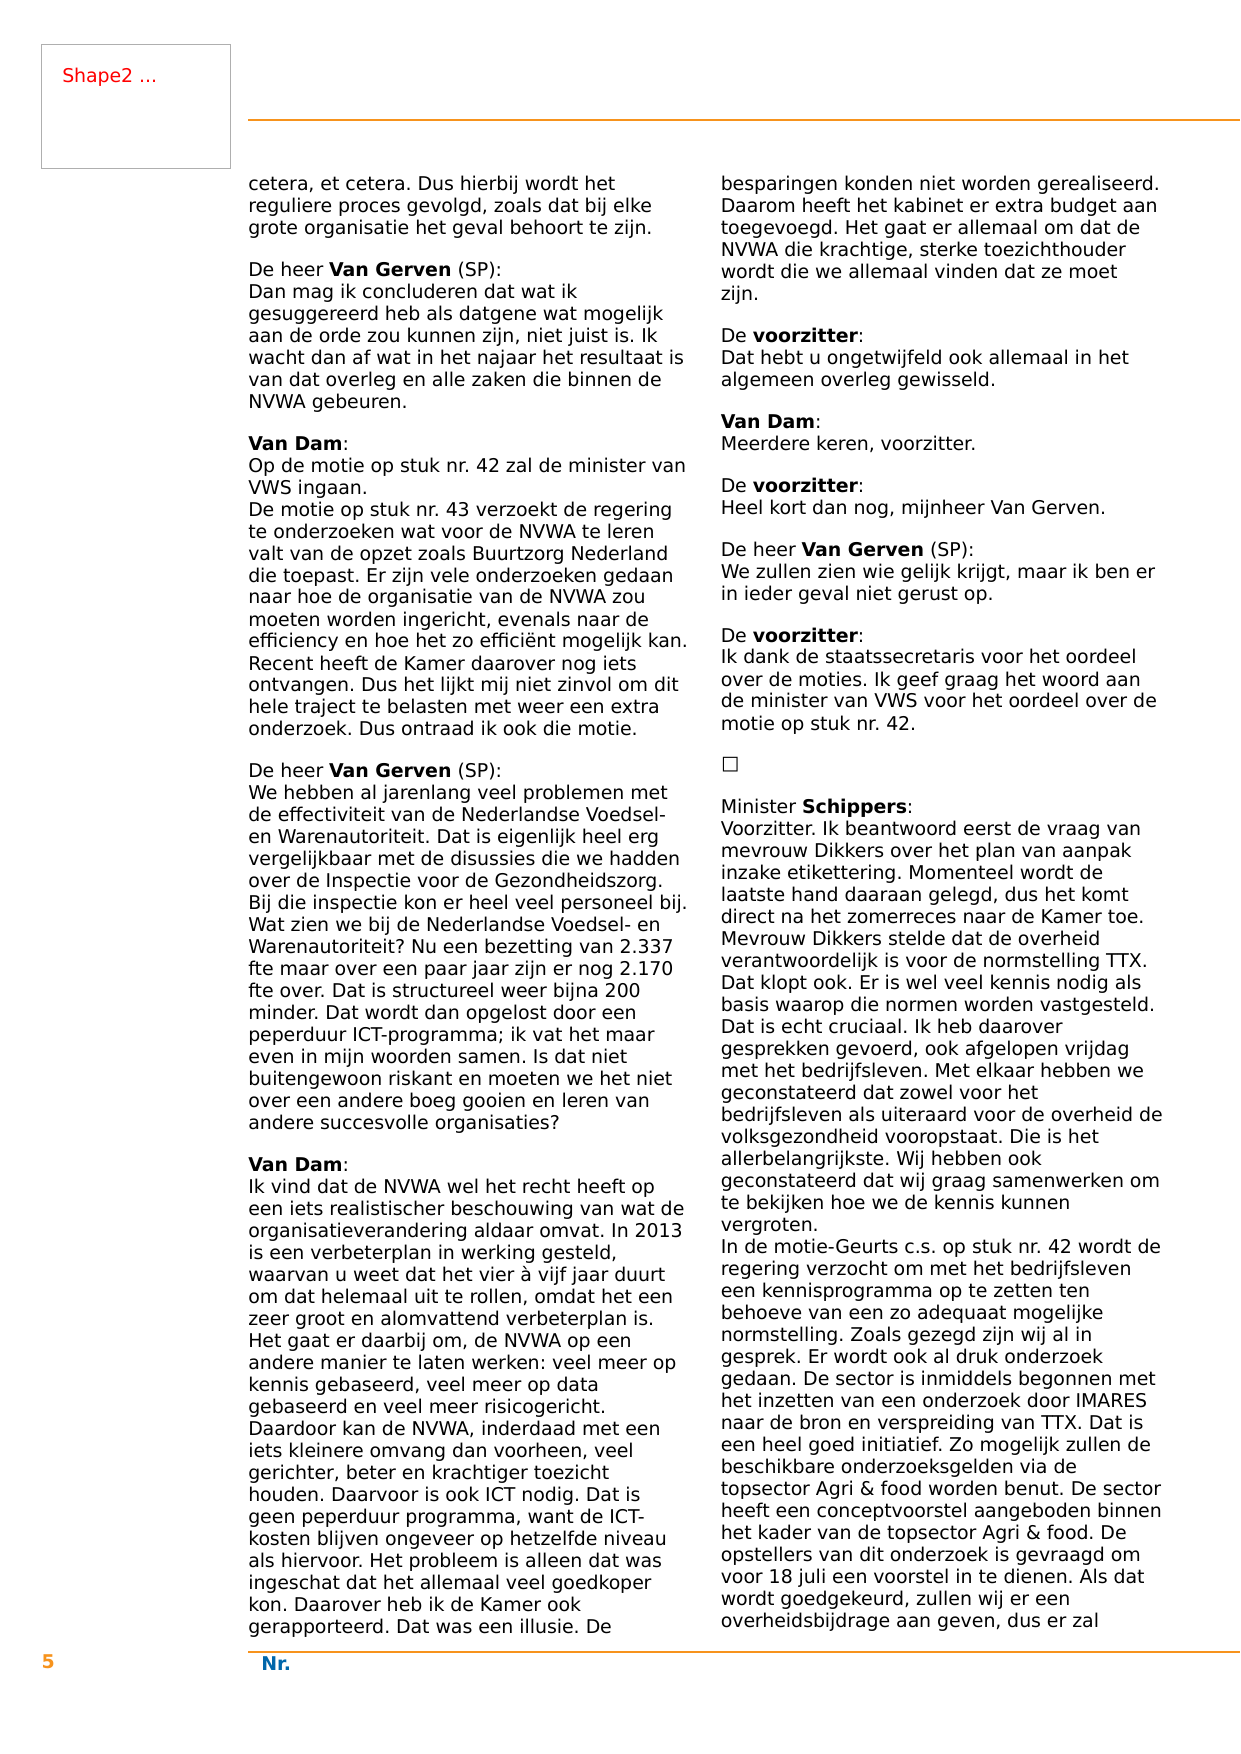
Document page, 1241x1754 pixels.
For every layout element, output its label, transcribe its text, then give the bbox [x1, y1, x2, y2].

text Op de motie op stuk nr. 42 zal de minister van VWS ingaan. [248, 454, 691, 498]
text We hebben al jarenlang veel problemen met de effectiviteit van de Nederlandse Voedsel- en Warenautoriteit. Dat is eigenlijk heel erg vergelijkbaar met de disussies die we hadden over de Inspectie voor de Gezondheidszorg. Bij die inspectie kon er heel veel personeel bij. Wat zien we bij de Nederlandse Voedsel- en Warenautoriteit? Nu een bezetting van 2.337 fte maar over een paar jaar zijn er nog 2.170 fte over. Dat is structureel weer bijna 200 minder. Dat wordt dan opgelost door een peperduur ICT-programma; ik vat het maar even in mijn woorden samen. Is dat niet buitengewoon riskant en moeten we het niet over een andere boeg gooien en leren van andere succesvolle organisaties? [248, 782, 691, 1134]
text Dat hebt u ongetwijfeld ook allemaal in het algemeen overleg gewisseld. [721, 347, 1163, 391]
text De voorzitter: [721, 325, 1163, 347]
text Voorzitter. Ik beantwoord eerst de vraag van mevrouw Dikkers over het plan van aanpak inzake etikettering. Momenteel wordt de laatste hand daaraan gelegd, dus het komt direct na het zomerreces naar de Kamer toe. Mevrouw Dikkers stelde dat de overheid verantwoordelijk is voor de normstelling TTX. Dat klopt ook. Er is wel veel kennis nodig als basis waarop die normen worden vastgesteld. Dat is echt cruciaal. Ik heb daarover gesprekken gevoerd, ook afgelopen vrijdag met het bedrijfsleven. Met elkaar hebben we geconstateerd dat zowel voor het bedrijfsleven als uiteraard voor de overheid de volksgezondheid vooropstaat. Die is het allerbelangrijkste. Wij hebben ook geconstateerd dat wij graag samenwerken om te bekijken hoe we de kennis kunnen vergroten. [721, 818, 1163, 1236]
text besparingen konden niet worden gerealiseerd. Daarom heeft het kabinet er extra budget aan toegevoegd. Het gaat er allemaal om dat de NVWA die krachtige, sterke toezichthouder wordt die we allemaal vinden dat ze moet zijn. [721, 173, 1163, 305]
text De voorzitter: [721, 624, 1163, 646]
text De voorzitter: [721, 474, 1163, 497]
text De heer Van Gerven (SP): [721, 538, 1163, 561]
text Minister Schippers: [721, 796, 1163, 818]
text cetera, et cetera. Dus hierbij wordt het reguliere proces gevolgd, zoals dat bij elke grote organisatie het geval behoort te zijn. [248, 173, 691, 239]
text Van Dam: [248, 433, 691, 454]
text Ik vind dat de NVWA wel het recht heeft op een iets realistischer beschouwing van wat de organisatieverandering aldaar omvat. In 2013 is een verbeterplan in werking gesteld, waarvan u weet dat het vier à vijf jaar duurt om dat helemaal uit te rollen, omdat het een zeer groot en alomvattend verbeterplan is. Het gaat er daarbij om, de NVWA op een andere manier te laten werken: veel meer op kennis gebaseerd, veel meer op data gebaseerd en veel meer risicogericht. Daardoor kan de NVWA, inderdaad met een iets kleinere omvang dan voorheen, veel gerichter, beter en krachtiger toezicht houden. Daarvoor is ook ICT nodig. Dat is geen peperduur programma, want de ICT-kosten blijven ongeveer op hetzelfde niveau als hiervoor. Het probleem is alleen dat was ingeschat dat het allemaal veel goedkoper kon. Daarover heb ik de Kamer ook gerapporteerd. Dat was een illusie. De [248, 1176, 691, 1637]
text Ik dank de staatssecretaris voor het oordeel over de moties. Ik geef graag het woord aan de minister van VWS voor het oordeel over de motie op stuk nr. 42. [721, 646, 1163, 734]
text ⬜ [721, 754, 1163, 776]
text Van Dam: [248, 1154, 691, 1176]
text Heel kort dan nog, mijnheer Van Gerven. [721, 497, 1163, 518]
text Meerdere keren, voorzitter. [721, 433, 1163, 454]
text De motie op stuk nr. 43 verzoekt de regering te onderzoeken wat voor de NVWA te leren valt van de opzet zoals Buurtzorg Nederland die toepast. Er zijn vele onderzoeken gedaan naar hoe de organisatie van de NVWA zou moeten worden ingericht, evenals naar de efficiency en hoe het zo efficiënt mogelijk kan. Recent heeft de Kamer daarover nog iets ontvangen. Dus het lijkt mij niet zinvol om dit hele traject te belasten met weer een extra onderzoek. Dus ontraad ik ook die motie. [248, 498, 691, 740]
text Dan mag ik concluderen dat wat ik gesuggereerd heb als datgene wat mogelijk aan de orde zou kunnen zijn, niet juist is. Ik wacht dan af wat in het najaar het resultaat is van dat overleg en alle zaken die binnen de NVWA gebeuren. [248, 281, 691, 413]
text De heer Van Gerven (SP): [248, 760, 691, 782]
text Van Dam: [721, 411, 1163, 433]
text De heer Van Gerven (SP): [248, 259, 691, 281]
text In de motie-Geurts c.s. op stuk nr. 42 wordt de regering verzocht om met het bedrijfsleven een kennisprogramma op te zetten ten behoeve van een zo adequaat mogelijke normstelling. Zoals gezegd zijn wij al in gesprek. Er wordt ook al druk onderzoek gedaan. De sector is inmiddels begonnen met het inzetten van een onderzoek door IMARES naar de bron en verspreiding van TTX. Dat is een heel goed initiatief. Zo mogelijk zullen de beschikbare onderzoeksgelden via de topsector Agri & food worden benut. De sector heeft een conceptvoorstel aangeboden binnen het kader van de topsector Agri & food. De opstellers van dit onderzoek is gevraagd om voor 18 juli een voorstel in te dienen. Als dat wordt goedgekeurd, zullen wij er een overheidsbijdrage aan geven, dus er zal [721, 1236, 1163, 1632]
text We zullen zien wie gelijk krijgt, maar ik ben er in ieder geval niet gerust op. [721, 561, 1163, 604]
